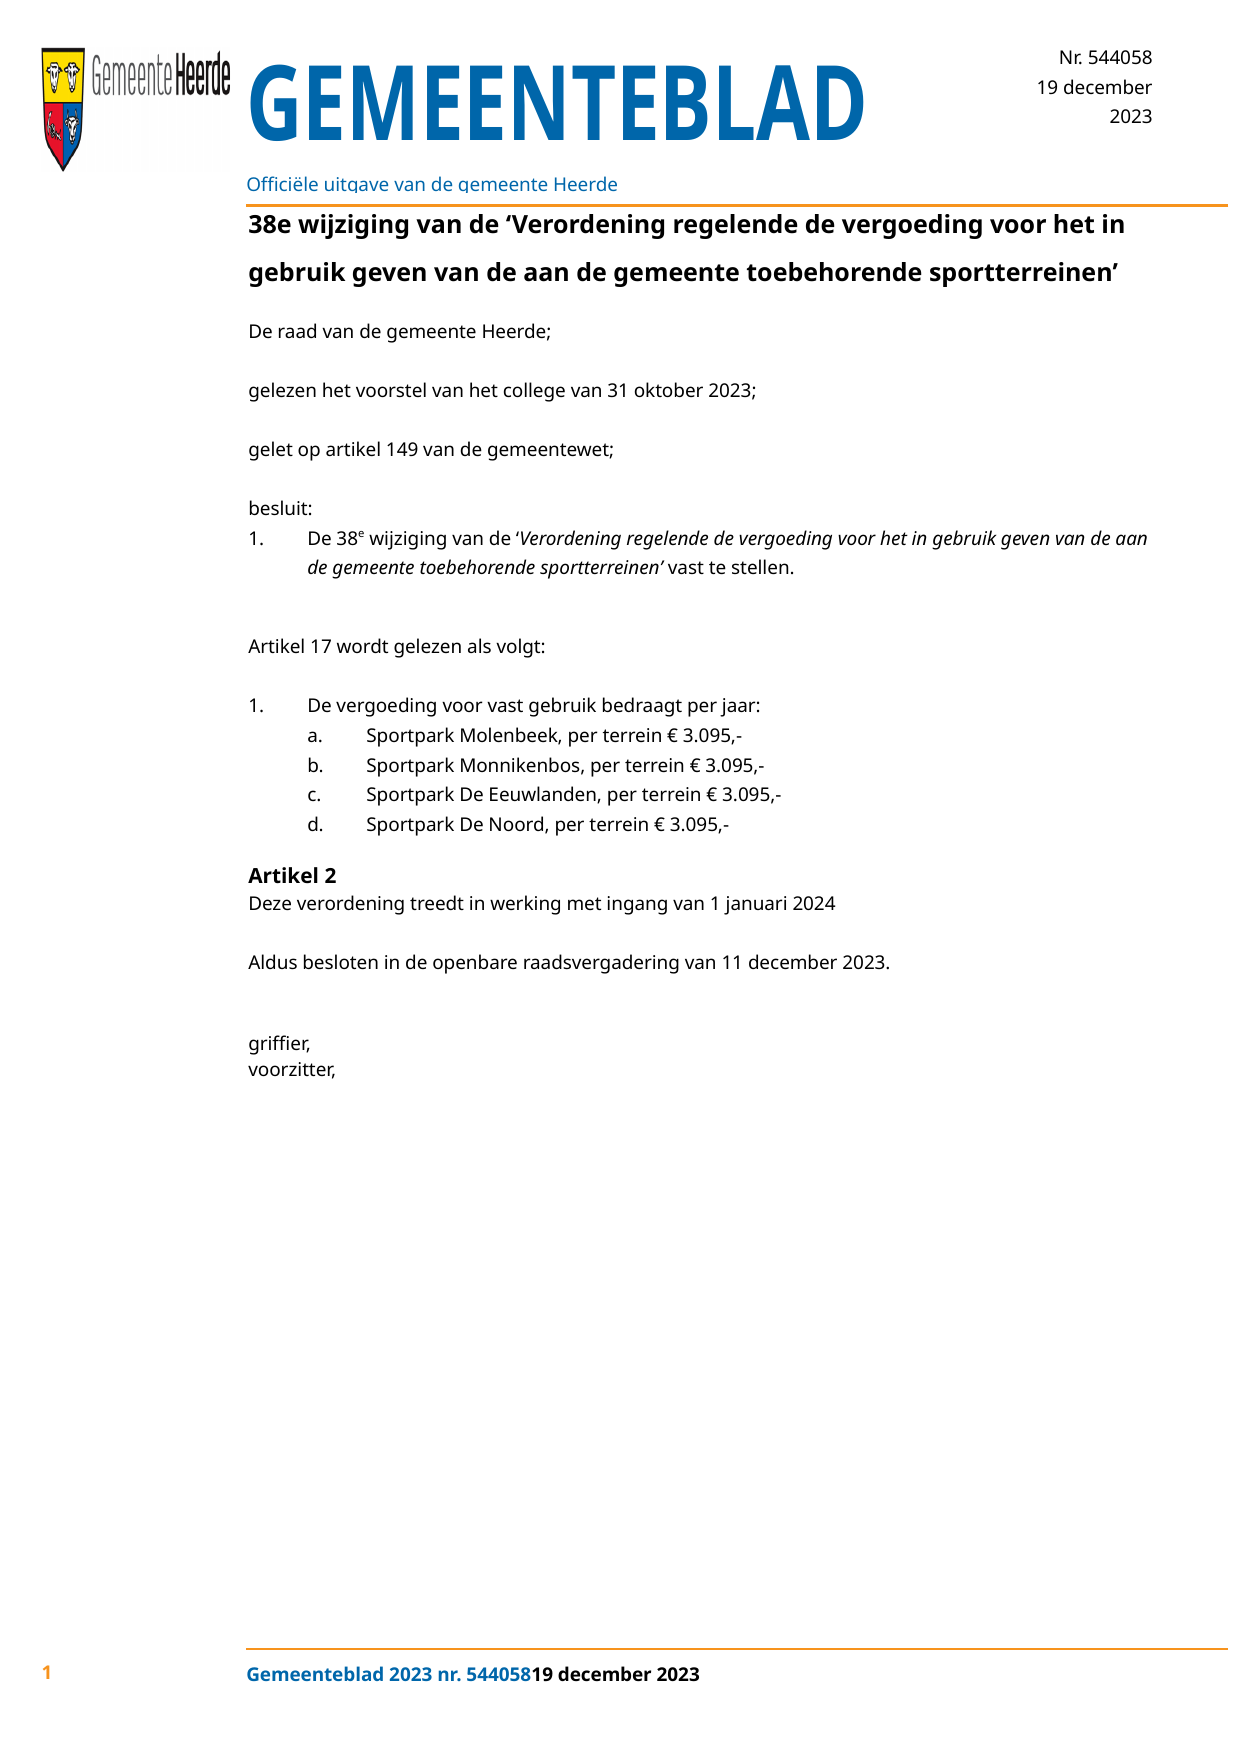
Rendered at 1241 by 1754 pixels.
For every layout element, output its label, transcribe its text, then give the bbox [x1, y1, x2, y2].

list De vergoeding voor vast gebruik bedraagt per jaar: [248, 693, 1152, 718]
text gelezen het voorstel van het college van 31 oktober 2023; [248, 377, 1152, 403]
text besluit: [248, 495, 1152, 521]
text 38e wijziging van de ‘Verordening regelende de vergoeding voor het in gebruik geven van de aan de gemeente toebehorende sportterreinen’ [248, 207, 1152, 288]
text gelet op artikel 149 van de gemeentewet; [248, 436, 1152, 462]
list Sportpark Molenbeek, per terrein € 3.095,- [307, 722, 1152, 748]
text Artikel 17 wordt gelezen als volgt: [248, 633, 1152, 659]
text Aldus besloten in de openbare raadsvergadering van 11 december 2023. [248, 949, 1152, 975]
list Sportpark Monnikenbos, per terrein € 3.095,- [307, 752, 1152, 777]
list De 38e wijziging van de ‘Verordening regelende de vergoeding voor het in gebruik geven van de aan de gemeente toebehorende sportterreinen’ vast te stellen. [248, 525, 1152, 580]
list Sportpark De Noord, per terrein € 3.095,- [307, 811, 1152, 837]
text voorzitter, [248, 1056, 1152, 1081]
text Deze verordening treedt in werking met ingang van 1 januari 2024 [248, 890, 1152, 916]
picture [41, 47, 231, 172]
text Artikel 2 [248, 861, 1152, 890]
list Sportpark De Eeuwlanden, per terrein € 3.095,- [307, 781, 1152, 807]
text griffier, [248, 1030, 1152, 1056]
text De raad van de gemeente Heerde; [248, 318, 1152, 344]
